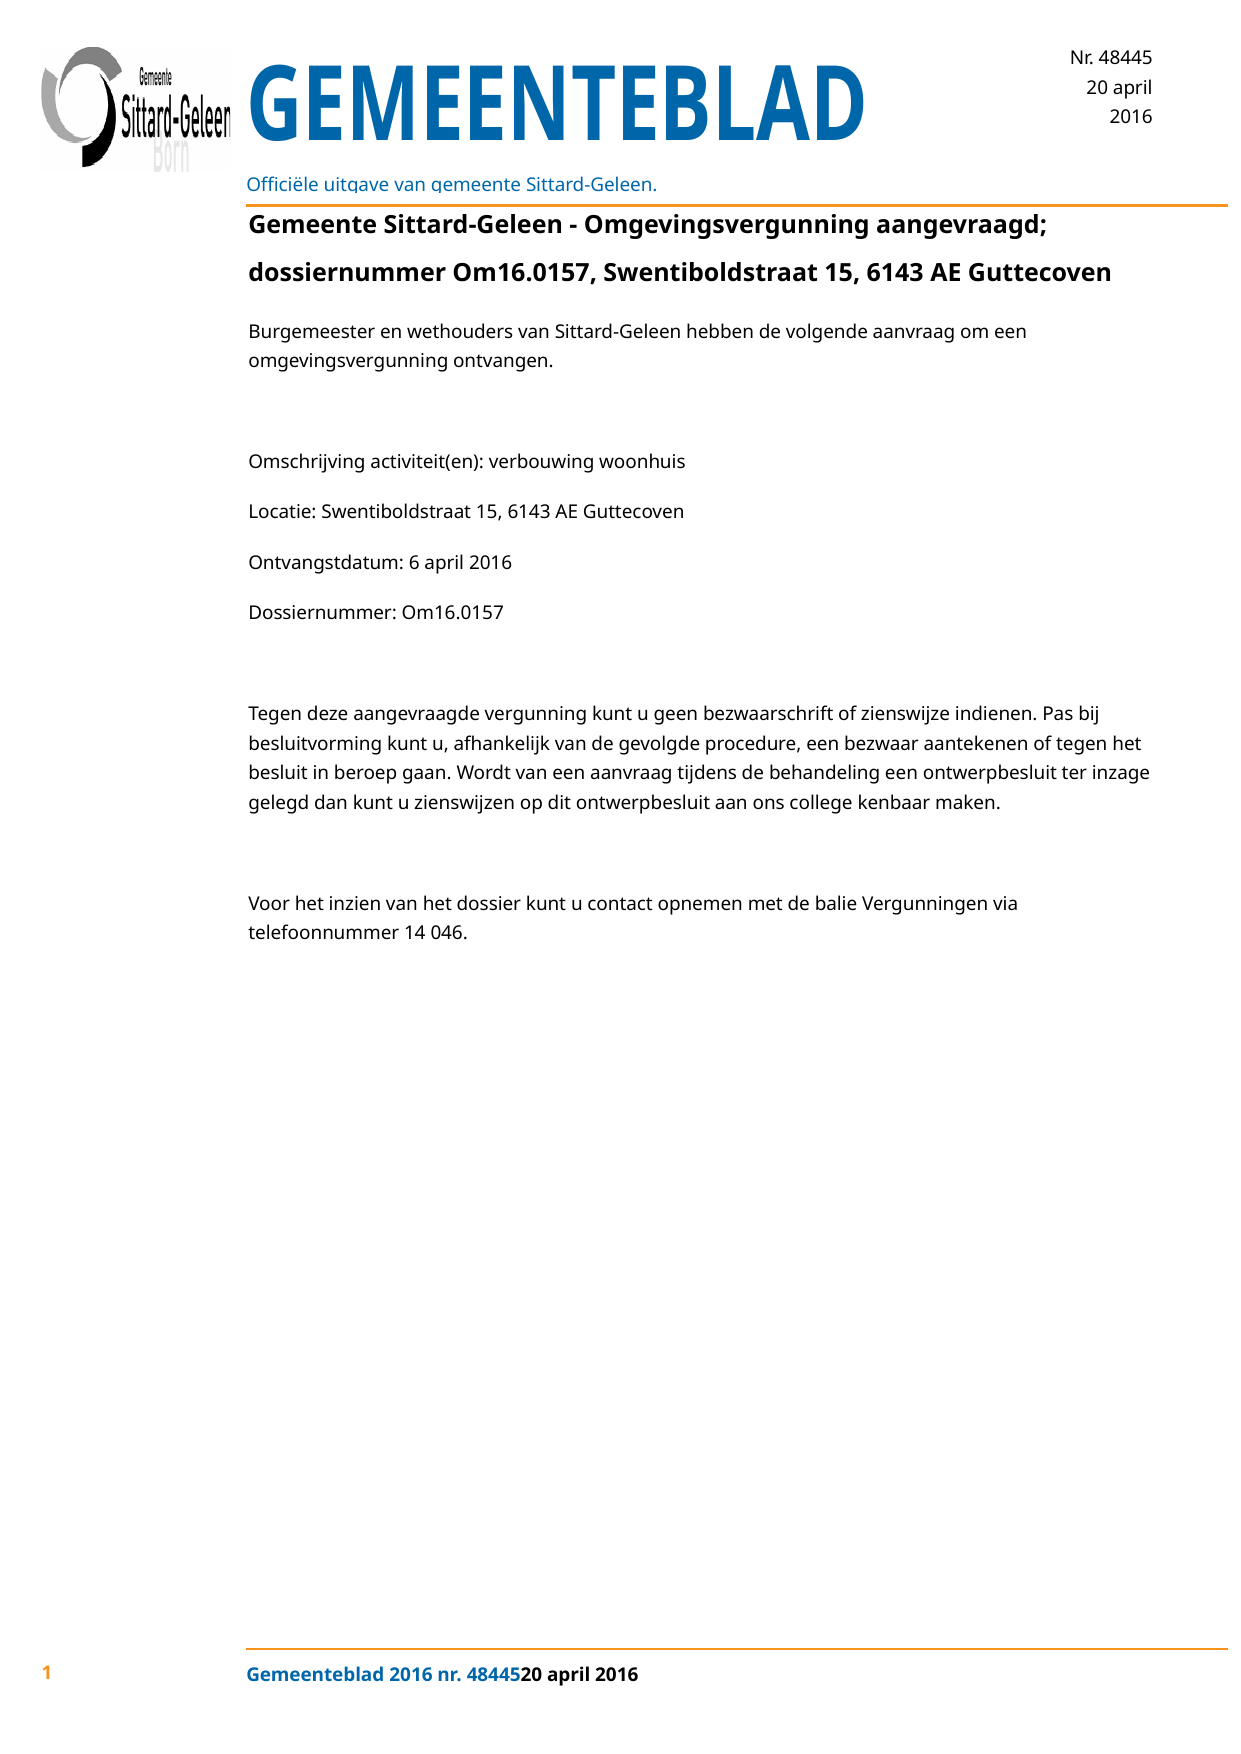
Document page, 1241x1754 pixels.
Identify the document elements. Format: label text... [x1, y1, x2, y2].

text Burgemeester en wethouders van Sittard-Geleen hebben de volgende aanvraag om een omgevingsvergunning ontvangen. [248, 318, 1152, 373]
text Tegen deze aangevraagde vergunning kunt u geen bezwaarschrift of zienswijze indienen. Pas bij besluitvorming kunt u, afhankelijk van de gevolgde procedure, een bezwaar aantekenen of tegen het besluit in beroep gaan. Wordt van een aanvraag tijdens de behandeling een ontwerpbesluit ter inzage gelegd dan kunt u zienswijzen op dit ontwerpbesluit aan ons college kenbaar maken. [248, 700, 1152, 815]
text Locatie: Swentiboldstraat 15, 6143 AE Guttecoven [248, 499, 1152, 524]
text Gemeente Sittard-Geleen - Omgevingsvergunning aangevraagd; dossiernummer Om16.0157, Swentiboldstraat 15, 6143 AE Guttecoven [248, 207, 1152, 288]
text Voor het inzien van het dossier kunt u contact opnemen met de balie Vergunningen via telefoonnummer 14 046. [248, 890, 1152, 945]
text Dossiernummer: Om16.0157 [248, 599, 1152, 625]
text Ontvangstdatum: 6 april 2016 [248, 549, 1152, 575]
text Omschrijving activiteit(en): verbouwing woonhuis [248, 448, 1152, 474]
picture [41, 47, 231, 172]
